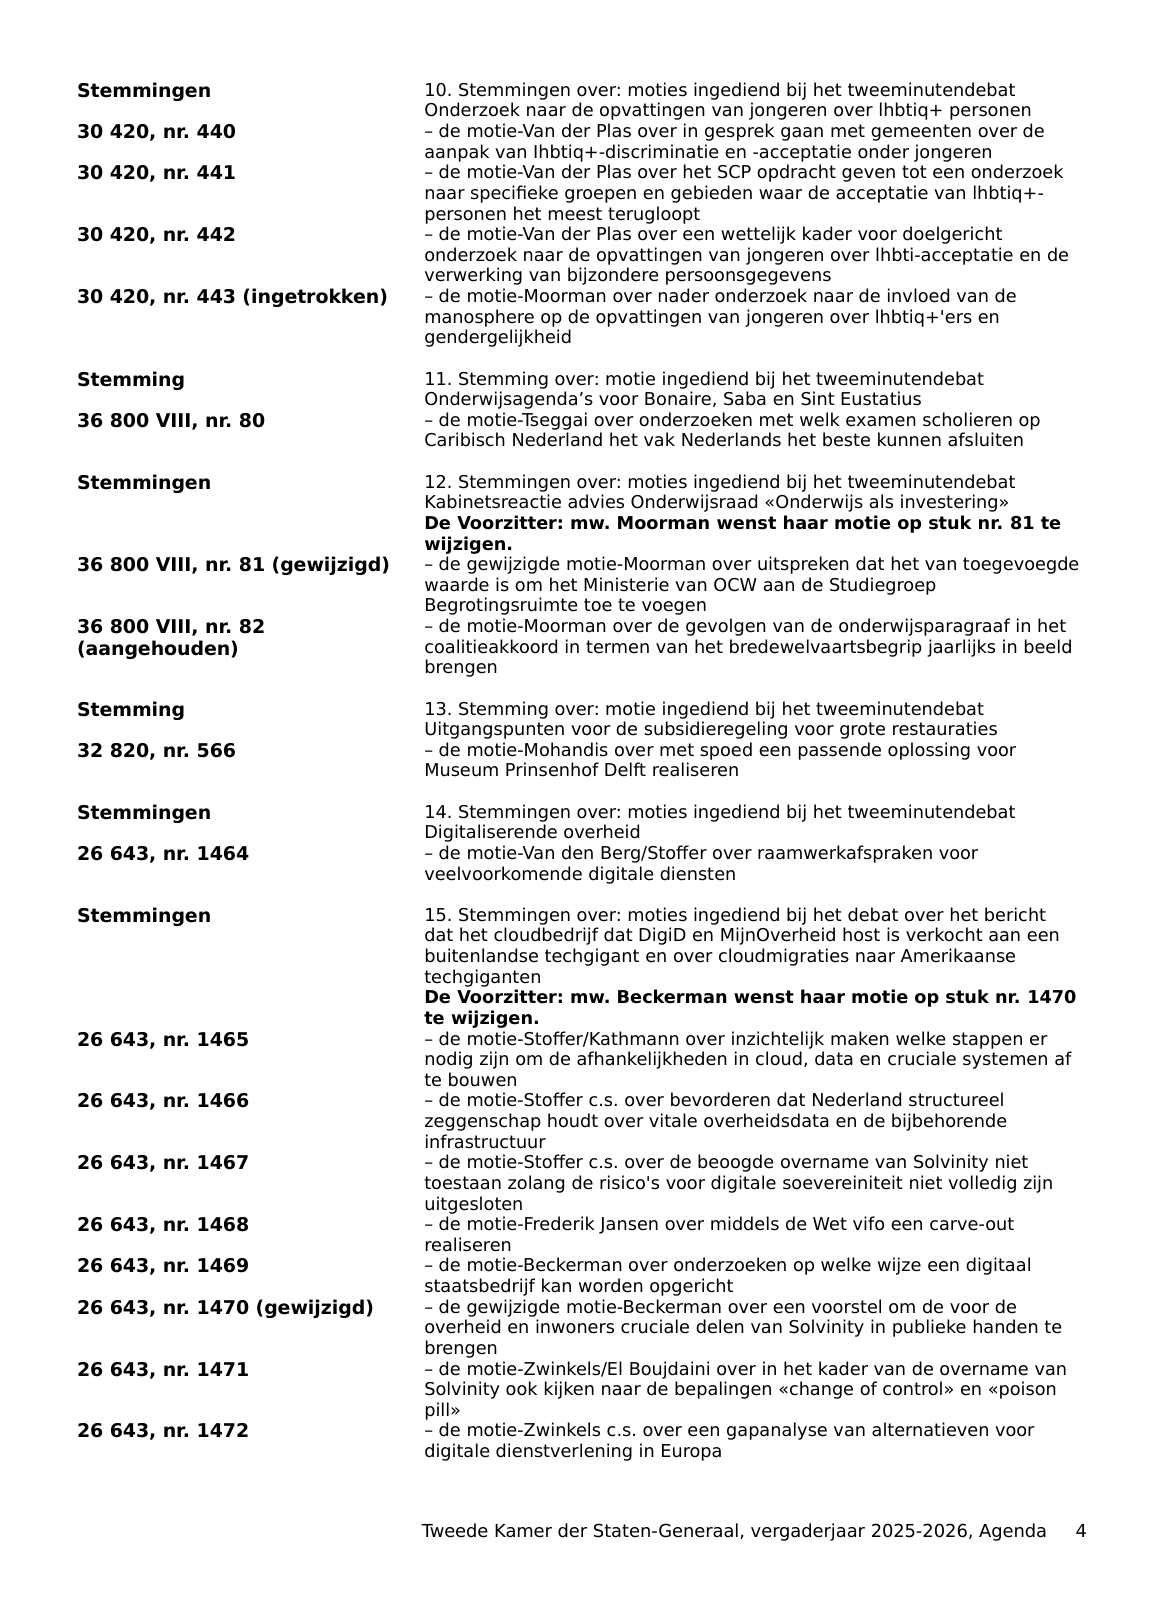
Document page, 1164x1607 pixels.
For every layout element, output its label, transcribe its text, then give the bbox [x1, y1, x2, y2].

table_cell 26 643, nr. 1464 [77, 843, 401, 884]
table_cell [401, 162, 418, 224]
table_cell 13. Stemming over: motie ingediend bij het tweeminutendebat Uitgangspunten voor de subsidieregeling voor grote restauraties [418, 699, 1087, 740]
table_cell – de gewijzigde motie-Beckerman over een voorstel om de voor de overheid en inwoners cruciale delen van Solvinity in publieke handen te brengen [418, 1297, 1087, 1358]
table_cell [401, 802, 418, 843]
table_cell [77, 884, 401, 905]
table_cell [401, 472, 418, 513]
table_cell [401, 1255, 418, 1297]
table_cell [401, 905, 418, 987]
table_cell [418, 884, 1087, 905]
table_cell [401, 121, 418, 162]
table_cell 36 800 VIII, nr. 80 [77, 410, 401, 451]
table_cell [401, 554, 418, 616]
table_cell [401, 616, 418, 678]
table_cell [401, 781, 418, 802]
table_cell 32 820, nr. 566 [77, 740, 401, 781]
table_cell – de gewijzigde motie-Moorman over uitspreken dat het van toegevoegde waarde is om het Ministerie van OCW aan de Studiegroep Begrotingsruimte toe te voegen [418, 554, 1087, 616]
table_cell [77, 451, 401, 472]
table_cell – de motie-Stoffer/Kathmann over inzichtelijk maken welke stappen er nodig zijn om de afhankelijkheden in cloud, data en cruciale systemen af te bouwen [418, 1029, 1087, 1090]
table_cell [418, 59, 1087, 80]
table_cell 14. Stemmingen over: moties ingediend bij het tweeminutendebat Digitaliserende overheid [418, 802, 1087, 843]
table_cell Stemmingen [77, 472, 401, 513]
table_cell – de motie-Van den Berg/Stoffer over raamwerkafspraken voor veelvoorkomende digitale diensten [418, 843, 1087, 884]
table_cell [418, 451, 1087, 472]
table_cell [418, 678, 1087, 698]
table_cell [418, 348, 1087, 368]
table_cell – de motie-Zwinkels c.s. over een gapanalyse van alternatieven voor digitale dienstverlening in Europa [418, 1420, 1087, 1462]
table_cell – de motie-Zwinkels/El Boujdaini over in het kader van de overname van Solvinity ook kijken naar de bepalingen «change of control» en «poison pill» [418, 1359, 1087, 1420]
table_cell – de motie-Stoffer c.s. over bevorderen dat Nederland structureel zeggenschap houdt over vitale overheidsdata en de bijbehorende infrastructuur [418, 1090, 1087, 1152]
table_cell 15. Stemmingen over: moties ingediend bij het debat over het bericht dat het cloudbedrijf dat DigiD en MijnOverheid host is verkocht aan een buitenlandse techgigant en over cloudmigraties naar Amerikaanse techgiganten [418, 905, 1087, 987]
table_cell [401, 884, 418, 905]
table_cell [401, 1152, 418, 1214]
table_cell [401, 843, 418, 884]
table_cell 36 800 VIII, nr. 81 (gewijzigd) [77, 554, 401, 616]
table_cell [77, 59, 401, 80]
table_cell – de motie-Tseggai over onderzoeken met welk examen scholieren op Caribisch Nederland het vak Nederlands het beste kunnen afsluiten [418, 410, 1087, 451]
table_cell [401, 1090, 418, 1152]
table_cell [77, 513, 401, 554]
table_cell 26 643, nr. 1467 [77, 1152, 401, 1214]
table_cell [77, 781, 401, 802]
table_cell Stemming [77, 369, 401, 410]
table_cell – de motie-Van der Plas over een wettelijk kader voor doelgericht onderzoek naar de opvattingen van jongeren over lhbti-acceptatie en de verwerking van bijzondere persoonsgegevens [418, 224, 1087, 286]
table_cell 26 643, nr. 1466 [77, 1090, 401, 1152]
table_cell 30 420, nr. 440 [77, 121, 401, 162]
table_cell [401, 740, 418, 781]
table_cell [401, 348, 418, 368]
table_cell – de motie-Van der Plas over in gesprek gaan met gemeenten over de aanpak van Ihbtiq+-discriminatie en -acceptatie onder jongeren [418, 121, 1087, 162]
table_cell [77, 987, 401, 1028]
table_cell 26 643, nr. 1470 (gewijzigd) [77, 1297, 401, 1358]
table_cell 26 643, nr. 1465 [77, 1029, 401, 1090]
table_cell 26 643, nr. 1469 [77, 1255, 401, 1297]
table_cell [77, 678, 401, 698]
table_cell 30 420, nr. 443 (ingetrokken) [77, 286, 401, 348]
table_cell Stemming [77, 699, 401, 740]
table_cell [401, 699, 418, 740]
table_cell [418, 781, 1087, 802]
table_cell De Voorzitter: mw. Moorman wenst haar motie op stuk nr. 81 te wijzigen. [418, 513, 1087, 554]
table_cell [401, 678, 418, 698]
table_cell 30 420, nr. 441 [77, 162, 401, 224]
table_cell [401, 80, 418, 121]
table_cell [401, 1297, 418, 1358]
table_cell – de motie-Moorman over nader onderzoek naar de invloed van de manosphere op de opvattingen van jongeren over lhbtiq+'ers en gendergelijkheid [418, 286, 1087, 348]
table_cell – de motie-Van der Plas over het SCP opdracht geven tot een onderzoek naar specifieke groepen en gebieden waar de acceptatie van lhbtiq+-personen het meest terugloopt [418, 162, 1087, 224]
table_cell [401, 1359, 418, 1420]
table_cell Stemmingen [77, 905, 401, 987]
table_cell 36 800 VIII, nr. 82 (aangehouden) [77, 616, 401, 678]
table_cell [401, 224, 418, 286]
table_cell 12. Stemmingen over: moties ingediend bij het tweeminutendebat Kabinetsreactie advies Onderwijsraad «Onderwijs als investering» [418, 472, 1087, 513]
table_cell 11. Stemming over: motie ingediend bij het tweeminutendebat Onderwijsagenda’s voor Bonaire, Saba en Sint Eustatius [418, 369, 1087, 410]
table_cell [401, 451, 418, 472]
table_cell – de motie-Frederik Jansen over middels de Wet vifo een carve-out realiseren [418, 1214, 1087, 1255]
table_cell [401, 410, 418, 451]
table_cell – de motie-Stoffer c.s. over de beoogde overname van Solvinity niet toestaan zolang de risico's voor digitale soevereiniteit niet volledig zijn uitgesloten [418, 1152, 1087, 1214]
table_cell Stemmingen [77, 80, 401, 121]
table_cell 26 643, nr. 1471 [77, 1359, 401, 1420]
table_cell [401, 1420, 418, 1462]
table_cell 10. Stemmingen over: moties ingediend bij het tweeminutendebat Onderzoek naar de opvattingen van jongeren over lhbtiq+ personen [418, 80, 1087, 121]
table_cell [77, 348, 401, 368]
table_cell 26 643, nr. 1472 [77, 1420, 401, 1462]
table_cell [401, 1214, 418, 1255]
table_cell [401, 369, 418, 410]
table_cell – de motie-Beckerman over onderzoeken op welke wijze een digitaal staatsbedrijf kan worden opgericht [418, 1255, 1087, 1297]
table_cell 26 643, nr. 1468 [77, 1214, 401, 1255]
table_cell [401, 286, 418, 348]
table_cell 30 420, nr. 442 [77, 224, 401, 286]
table_cell – de motie-Mohandis over met spoed een passende oplossing voor Museum Prinsenhof Delft realiseren [418, 740, 1087, 781]
table_cell De Voorzitter: mw. Beckerman wenst haar motie op stuk nr. 1470 te wijzigen. [418, 987, 1087, 1028]
table_cell [401, 987, 418, 1028]
table_cell – de motie-Moorman over de gevolgen van de onderwijsparagraaf in het coalitieakkoord in termen van het bredewelvaartsbegrip jaarlijks in beeld brengen [418, 616, 1087, 678]
table_cell [401, 59, 418, 80]
table_cell Stemmingen [77, 802, 401, 843]
table_cell [401, 1029, 418, 1090]
table_cell [401, 513, 418, 554]
